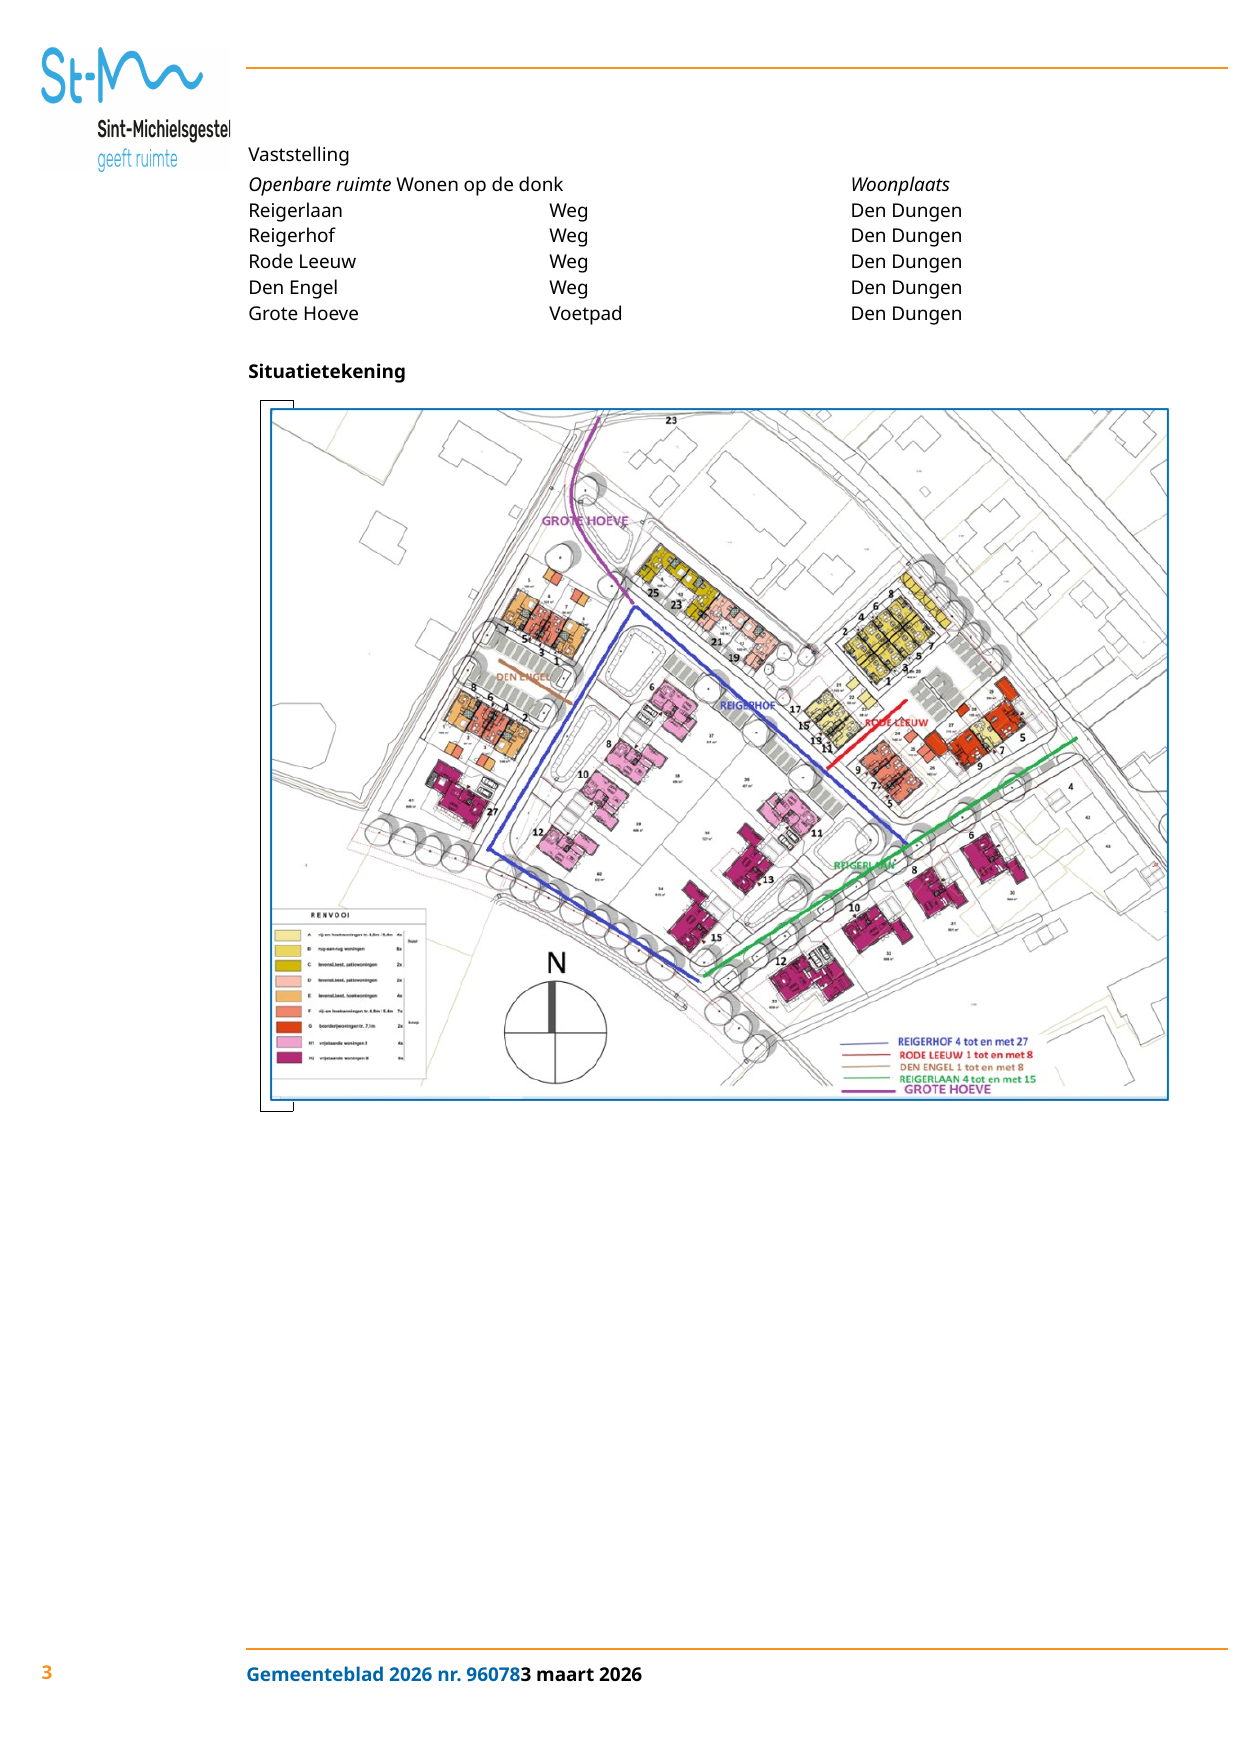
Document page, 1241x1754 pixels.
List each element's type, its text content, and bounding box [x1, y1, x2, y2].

table_cell Weg [549, 197, 850, 223]
table_cell Reigerhof [248, 223, 549, 248]
table_header Openbare ruimte Wonen op de donk [248, 171, 850, 197]
text Situatietekening [248, 358, 1152, 384]
table_cell Grote Hoeve [248, 300, 549, 326]
table_cell Den Dungen [850, 248, 1152, 274]
table_cell Reigerlaan [248, 197, 549, 223]
table_cell Den Dungen [850, 223, 1152, 248]
table_cell Weg [549, 274, 850, 300]
table_header Woonplaats [850, 171, 1152, 197]
table_cell Weg [549, 248, 850, 274]
table_cell Den Engel [248, 274, 549, 300]
table_cell Voetpad [549, 300, 850, 326]
table_cell Den Dungen [850, 274, 1152, 300]
text Vaststelling [248, 141, 1152, 167]
picture [41, 47, 231, 172]
table_cell Den Dungen [850, 300, 1152, 326]
table_cell Den Dungen [850, 197, 1152, 223]
picture [268, 408, 1173, 1102]
table_cell Weg [549, 223, 850, 248]
table_cell Rode Leeuw [248, 248, 549, 274]
